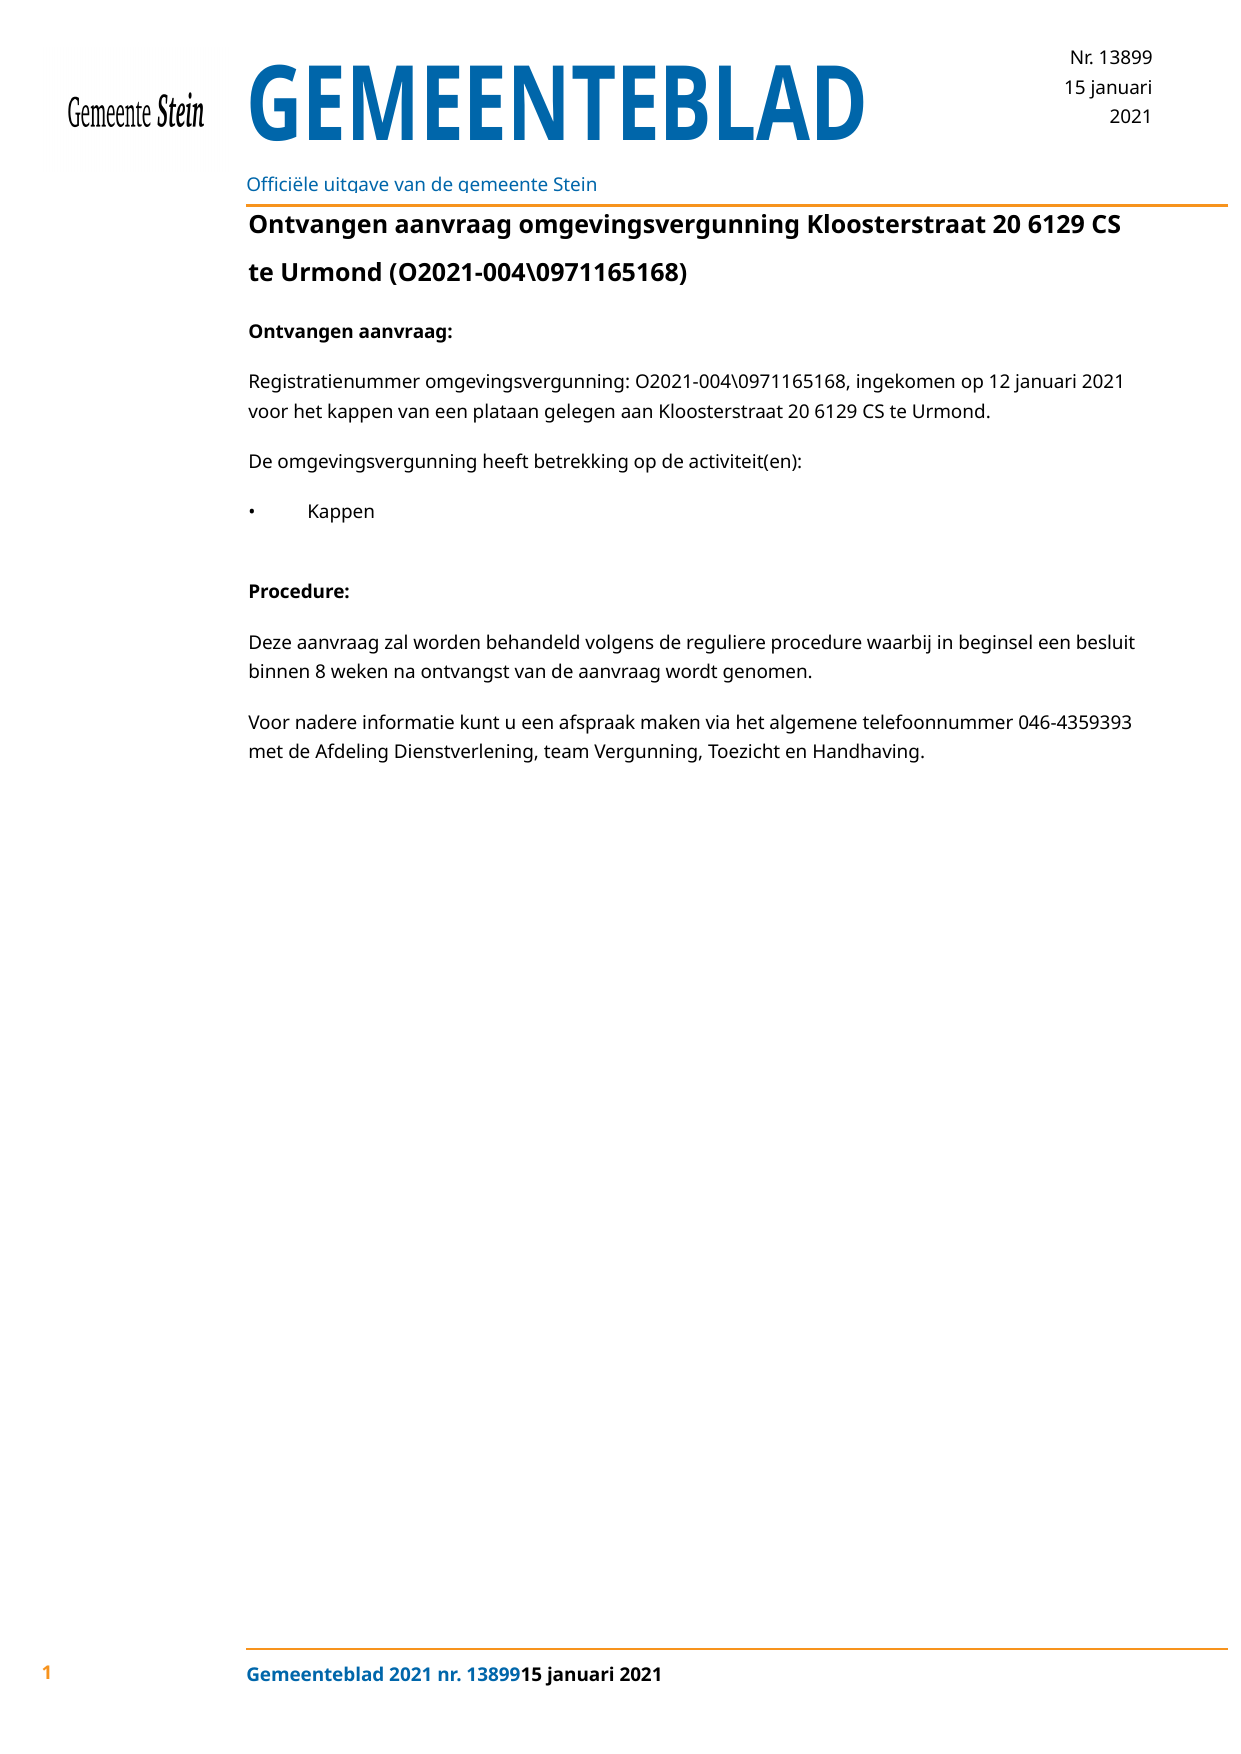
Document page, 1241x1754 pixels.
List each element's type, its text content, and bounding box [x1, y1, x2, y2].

text De omgevingsvergunning heeft betrekking op de activiteit(en): [248, 448, 1152, 474]
picture [41, 47, 231, 172]
text Deze aanvraag zal worden behandeld volgens de reguliere procedure waarbij in beginsel een besluit binnen 8 weken na ontvangst van de aanvraag wordt genomen. [248, 629, 1152, 684]
list Kappen [248, 499, 1152, 524]
text Procedure: [248, 579, 1152, 604]
text Registratienummer omgevingsvergunning: O2021-004\0971165168, ingekomen op 12 januari 2021 voor het kappen van een plataan gelegen aan Kloosterstraat 20 6129 CS te Urmond. [248, 368, 1152, 424]
text Ontvangen aanvraag omgevingsvergunning Kloosterstraat 20 6129 CS te Urmond (O2021-004\0971165168) [248, 207, 1152, 288]
text Voor nadere informatie kunt u een afspraak maken via het algemene telefoonnummer 046-4359393 met de Afdeling Dienstverlening, team Vergunning, Toezicht en Handhaving. [248, 709, 1152, 764]
text Ontvangen aanvraag: [248, 318, 1152, 344]
